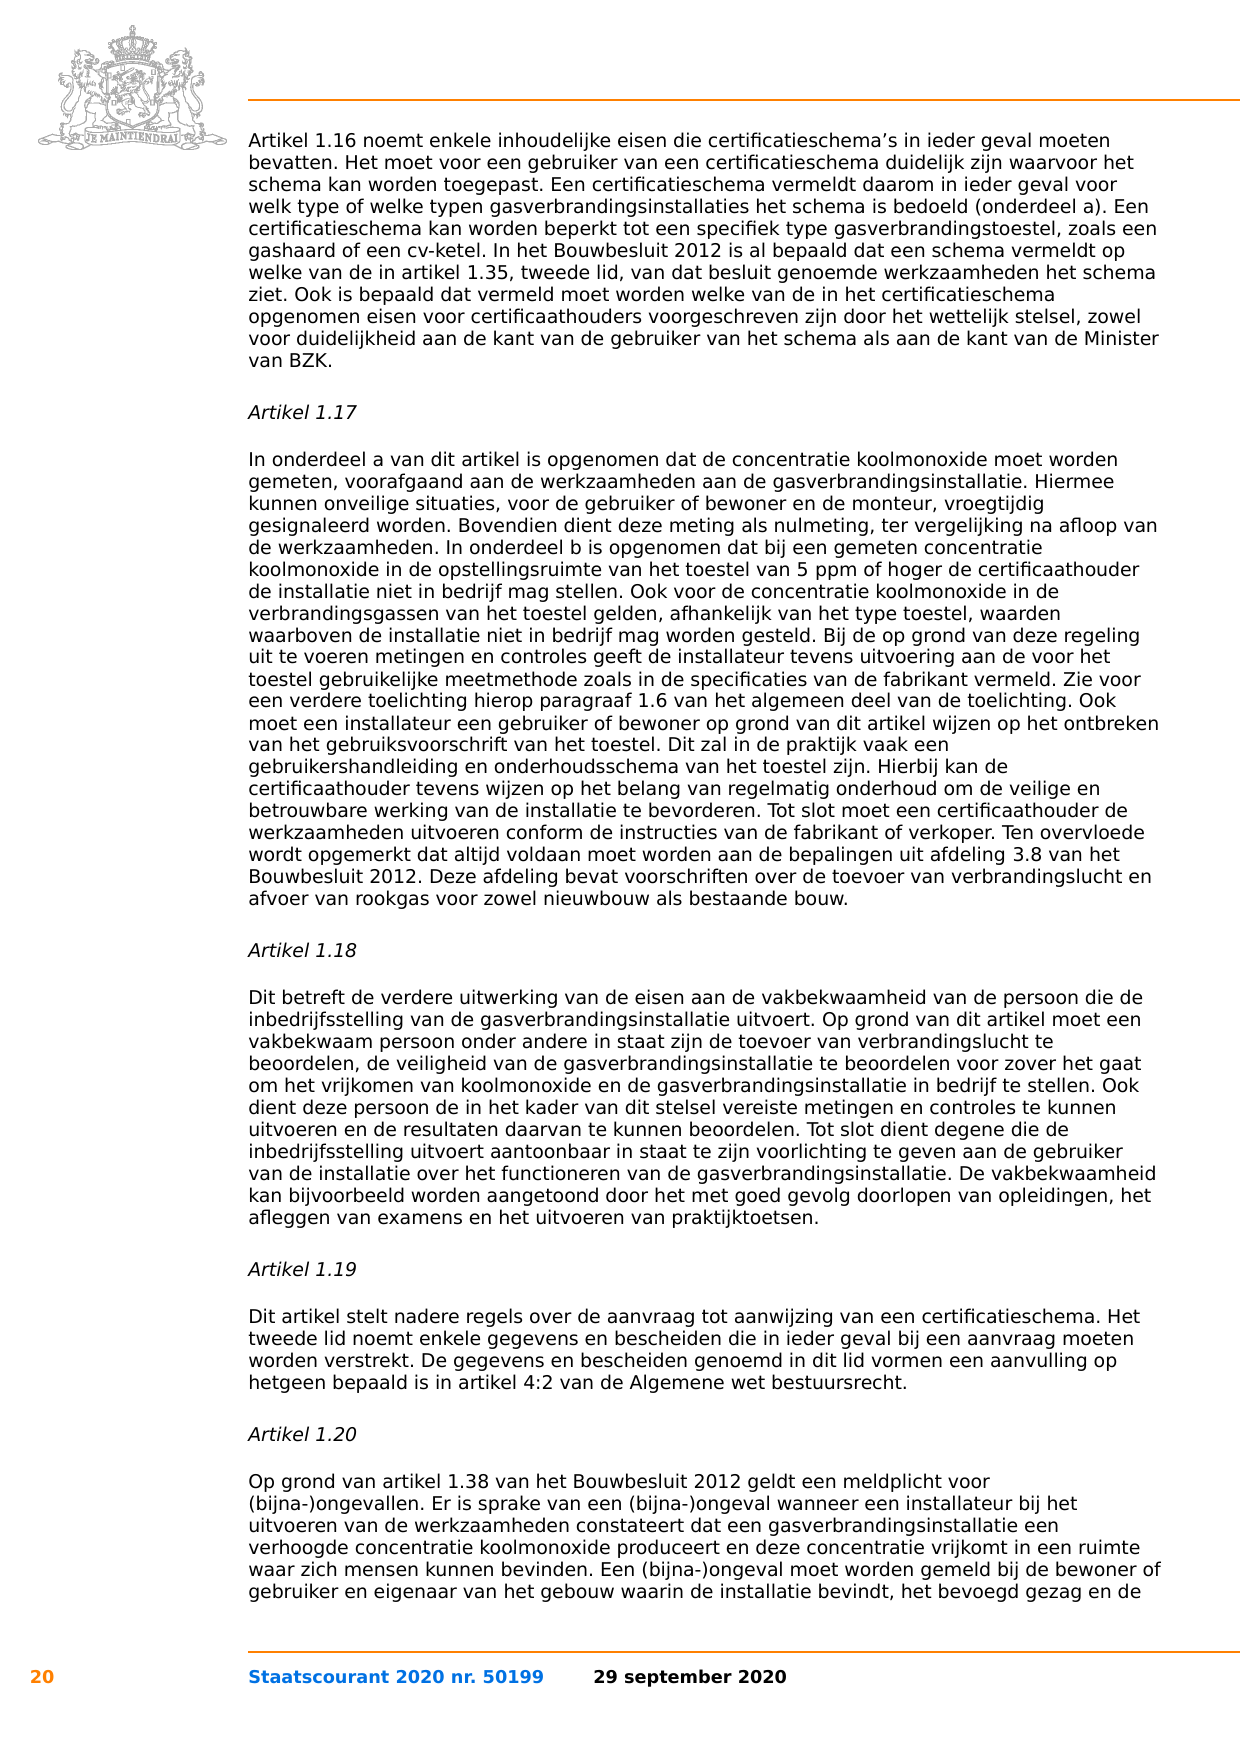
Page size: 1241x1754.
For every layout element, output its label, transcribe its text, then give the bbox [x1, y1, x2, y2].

text In onderdeel a van dit artikel is opgenomen dat de concentratie koolmonoxide moet worden gemeten, voorafgaand aan de werkzaamheden aan de gasverbrandingsinstallatie. Hiermee kunnen onveilige situaties, voor de gebruiker of bewoner en de monteur, vroegtijdig gesignaleerd worden. Bovendien dient deze meting als nulmeting, ter vergelijking na afloop van de werkzaamheden. In onderdeel b is opgenomen dat bij een gemeten concentratie koolmonoxide in de opstellingsruimte van het toestel van 5 ppm of hoger de certificaathouder de installatie niet in bedrijf mag stellen. Ook voor de concentratie koolmonoxide in de verbrandingsgassen van het toestel gelden, afhankelijk van het type toestel, waarden waarboven de installatie niet in bedrijf mag worden gesteld. Bij de op grond van deze regeling uit te voeren metingen en controles geeft de installateur tevens uitvoering aan de voor het toestel gebruikelijke meetmethode zoals in de specificaties van de fabrikant vermeld. Zie voor een verdere toelichting hierop paragraaf 1.6 van het algemeen deel van de toelichting. Ook moet een installateur een gebruiker of bewoner op grond van dit artikel wijzen op het ontbreken van het gebruiksvoorschrift van het toestel. Dit zal in de praktijk vaak een gebruikershandleiding en onderhoudsschema van het toestel zijn. Hierbij kan de certificaathouder tevens wijzen op het belang van regelmatig onderhoud om de veilige en betrouwbare werking van de installatie te bevorderen. Tot slot moet een certificaathouder de werkzaamheden uitvoeren conform de instructies van de fabrikant of verkoper. Ten overvloede wordt opgemerkt dat altijd voldaan moet worden aan de bepalingen uit afdeling 3.8 van het Bouwbesluit 2012. Deze afdeling bevat voorschriften over de toevoer van verbrandingslucht en afvoer van rookgas voor zowel nieuwbouw als bestaande bouw. [248, 449, 1163, 910]
picture [38, 25, 227, 150]
subtitle Artikel 1.18 [248, 940, 1163, 962]
subtitle Artikel 1.19 [248, 1259, 1163, 1281]
text Dit betreft de verdere uitwerking van de eisen aan de vakbekwaamheid van de persoon die de inbedrijfsstelling van de gasverbrandingsinstallatie uitvoert. Op grond van dit artikel moet een vakbekwaam persoon onder andere in staat zijn de toevoer van verbrandingslucht te beoordelen, de veiligheid van de gasverbrandingsinstallatie te beoordelen voor zover het gaat om het vrijkomen van koolmonoxide en de gasverbrandingsinstallatie in bedrijf te stellen. Ook dient deze persoon de in het kader van dit stelsel vereiste metingen en controles te kunnen uitvoeren en de resultaten daarvan te kunnen beoordelen. Tot slot dient degene die de inbedrijfsstelling uitvoert aantoonbaar in staat te zijn voorlichting te geven aan de gebruiker van de installatie over het functioneren van de gasverbrandingsinstallatie. De vakbekwaamheid kan bijvoorbeeld worden aangetoond door het met goed gevolg doorlopen van opleidingen, het afleggen van examens en het uitvoeren van praktijktoetsen. [248, 987, 1163, 1229]
text Artikel 1.16 noemt enkele inhoudelijke eisen die certificatieschema’s in ieder geval moeten bevatten. Het moet voor een gebruiker van een certificatieschema duidelijk zijn waarvoor het schema kan worden toegepast. Een certificatieschema vermeldt daarom in ieder geval voor welk type of welke typen gasverbrandingsinstallaties het schema is bedoeld (onderdeel a). Een certificatieschema kan worden beperkt tot een specifiek type gasverbrandingstoestel, zoals een gashaard of een cv-ketel. In het Bouwbesluit 2012 is al bepaald dat een schema vermeldt op welke van de in artikel 1.35, tweede lid, van dat besluit genoemde werkzaamheden het schema ziet. Ook is bepaald dat vermeld moet worden welke van de in het certificatieschema opgenomen eisen voor certificaathouders voorgeschreven zijn door het wettelijk stelsel, zowel voor duidelijkheid aan de kant van de gebruiker van het schema als aan de kant van de Minister van BZK. [248, 130, 1163, 372]
subtitle Artikel 1.17 [248, 402, 1163, 424]
subtitle Artikel 1.20 [248, 1424, 1163, 1446]
text Dit artikel stelt nadere regels over de aanvraag tot aanwijzing van een certificatieschema. Het tweede lid noemt enkele gegevens en bescheiden die in ieder geval bij een aanvraag moeten worden verstrekt. De gegevens en bescheiden genoemd in dit lid vormen een aanvulling op hetgeen bepaald is in artikel 4:2 van de Algemene wet bestuursrecht. [248, 1306, 1163, 1394]
text Op grond van artikel 1.38 van het Bouwbesluit 2012 geldt een meldplicht voor (bijna-)ongevallen. Er is sprake van een (bijna-)ongeval wanneer een installateur bij het uitvoeren van de werkzaamheden constateert dat een gasverbrandingsinstallatie een verhoogde concentratie koolmonoxide produceert en deze concentratie vrijkomt in een ruimte waar zich mensen kunnen bevinden. Een (bijna-)ongeval moet worden gemeld bij de bewoner of gebruiker en eigenaar van het gebouw waarin de installatie bevindt, het bevoegd gezag en de [248, 1471, 1163, 1603]
